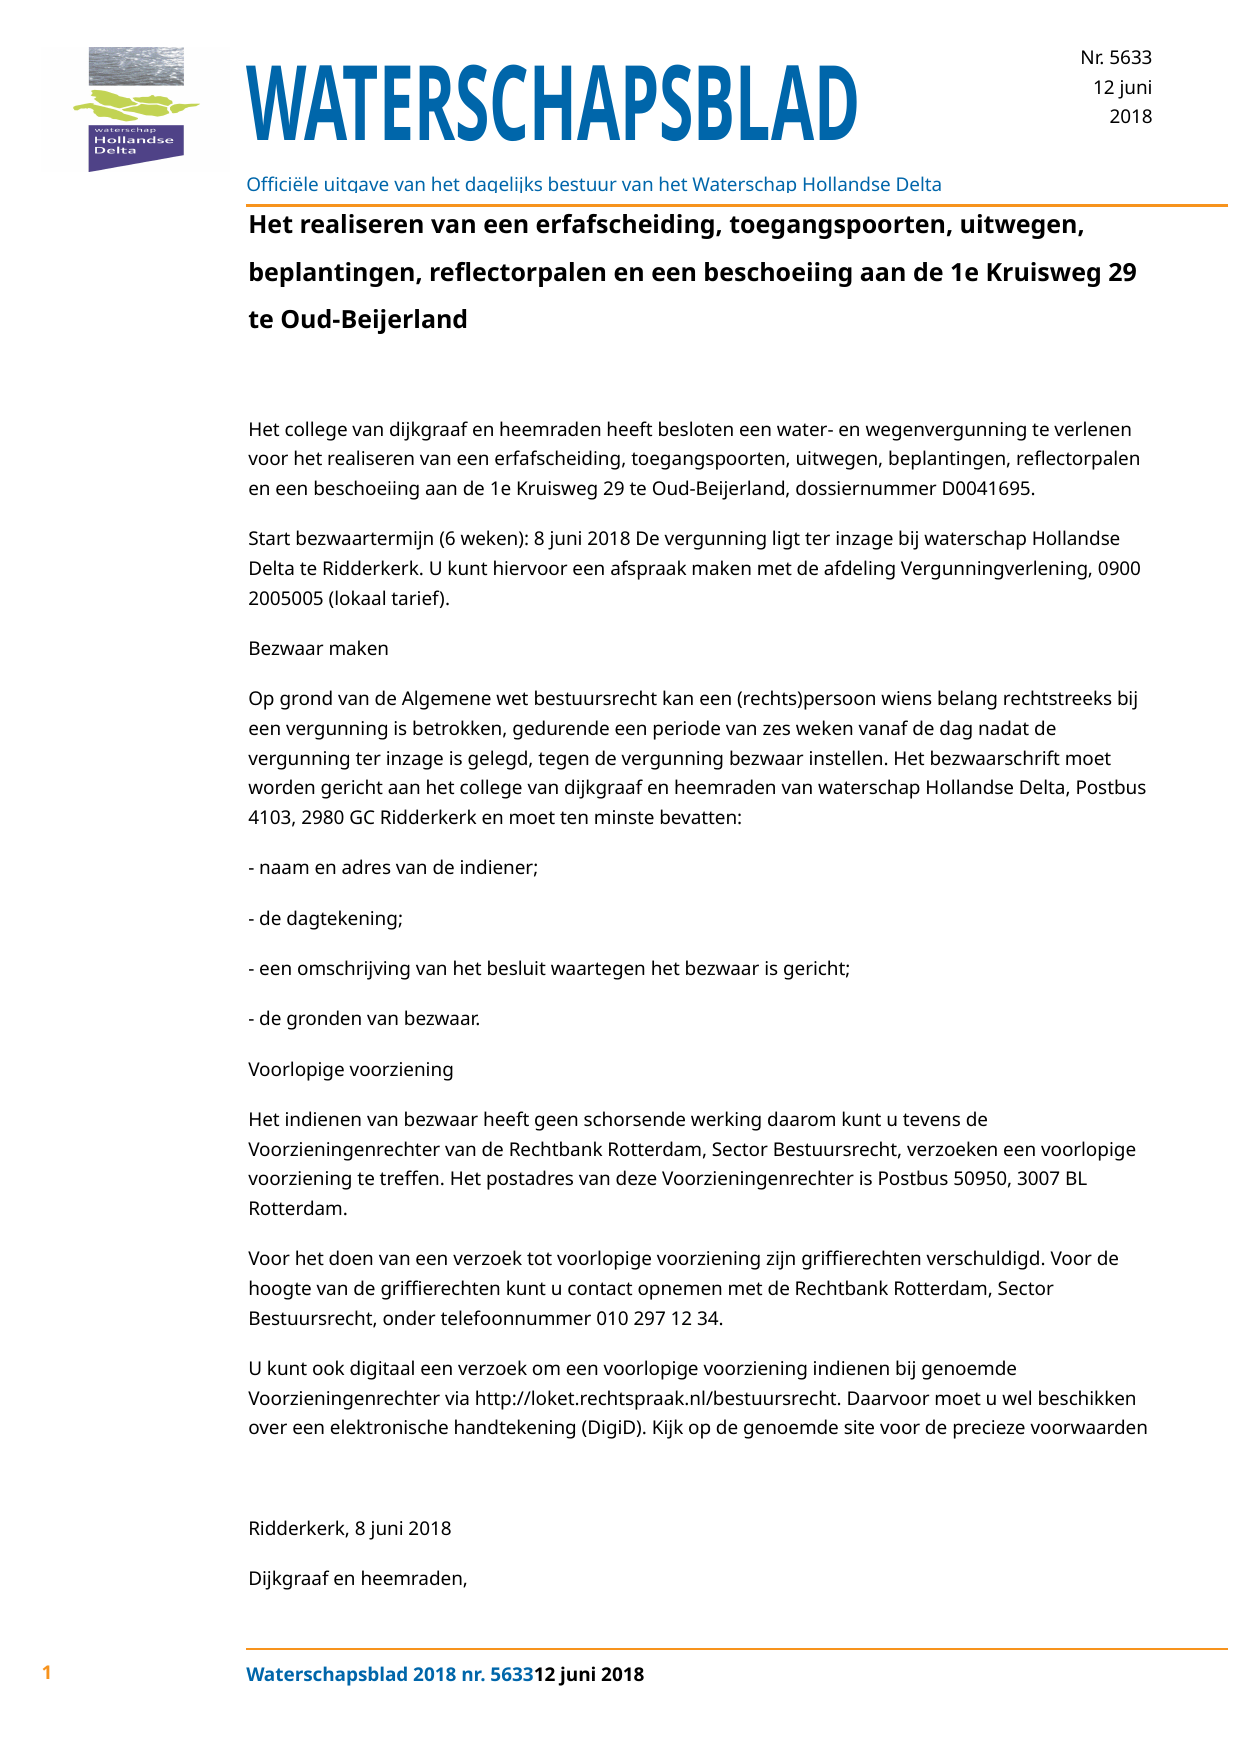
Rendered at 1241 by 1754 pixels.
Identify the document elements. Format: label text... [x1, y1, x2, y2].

text - een omschrijving van het besluit waartegen het bezwaar is gericht; [248, 955, 1152, 981]
text - de dagtekening; [248, 905, 1152, 930]
text - de gronden van bezwaar. [248, 1006, 1152, 1031]
text Voor het doen van een verzoek tot voorlopige voorziening zijn griffierechten verschuldigd. Voor de hoogte van de griffierechten kunt u contact opnemen met de Rechtbank Rotterdam, Sector Bestuursrecht, onder telefoonnummer 010 297 12 34. [248, 1246, 1152, 1330]
text Het college van dijkgraaf en heemraden heeft besloten een water- en wegenvergunning te verlenen voor het realiseren van een erfafscheiding, toegangspoorten, uitwegen, beplantingen, reflectorpalen en een beschoeiing aan de 1e Kruisweg 29 te Oud-Beijerland, dossiernummer D0041695. [248, 416, 1152, 501]
text Op grond van de Algemene wet bestuursrecht kan een (rechts)persoon wiens belang rechtstreeks bij een vergunning is betrokken, gedurende een periode van zes weken vanaf de dag nadat de vergunning ter inzage is gelegd, tegen de vergunning bezwaar instellen. Het bezwaarschrift moet worden gericht aan het college van dijkgraaf en heemraden van waterschap Hollandse Delta, Postbus 4103, 2980 GC Ridderkerk en moet ten minste bevatten: [248, 686, 1152, 829]
text Start bezwaartermijn (6 weken): 8 juni 2018 De vergunning ligt ter inzage bij waterschap Hollandse Delta te Ridderkerk. U kunt hiervoor een afspraak maken met de afdeling Vergunningverlening, 0900 2005005 (lokaal tarief). [248, 526, 1152, 610]
text Het indienen van bezwaar heeft geen schorsende werking daarom kunt u tevens de Voorzieningenrechter van de Rechtbank Rotterdam, Sector Bestuursrecht, verzoeken een voorlopige voorziening te treffen. Het postadres van deze Voorzieningenrechter is Postbus 50950, 3007 BL Rotterdam. [248, 1106, 1152, 1221]
text Bezwaar maken [248, 635, 1152, 661]
text Het realiseren van een erfafscheiding, toegangspoorten, uitwegen, beplantingen, reflectorpalen en een beschoeiing aan de 1e Kruisweg 29 te Oud-Beijerland [248, 207, 1152, 336]
text Voorlopige voorziening [248, 1056, 1152, 1082]
text U kunt ook digitaal een verzoek om een voorlopige voorziening indienen bij genoemde Voorzieningenrechter via http://loket.rechtspraak.nl/bestuursrecht. Daarvoor moet u wel beschikken over een elektronische handtekening (DigiD). Kijk op de genoemde site voor de precieze voorwaarden [248, 1355, 1152, 1440]
picture [41, 47, 231, 172]
text - naam en adres van de indiener; [248, 854, 1152, 880]
text Dijkgraaf en heemraden, [248, 1566, 1152, 1591]
text Ridderkerk, 8 juni 2018 [248, 1515, 1152, 1541]
